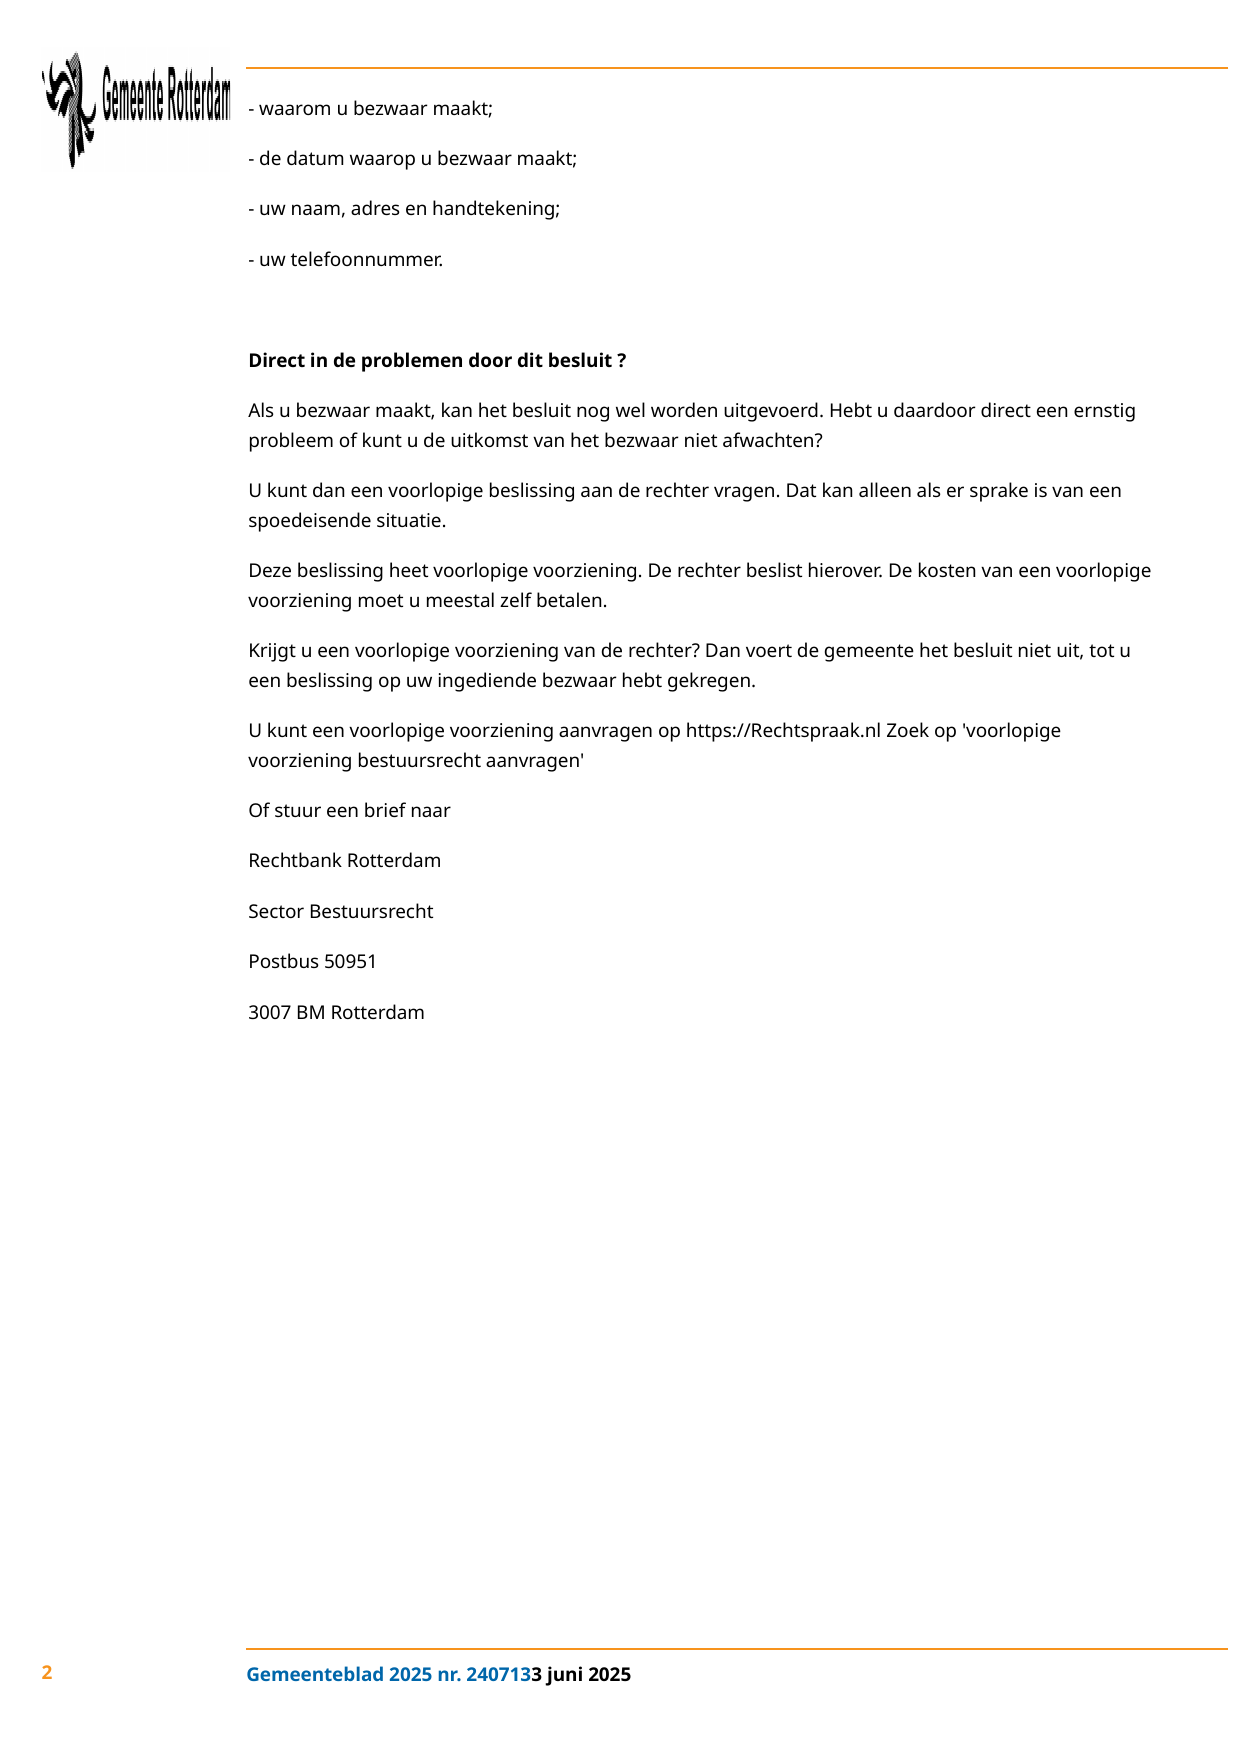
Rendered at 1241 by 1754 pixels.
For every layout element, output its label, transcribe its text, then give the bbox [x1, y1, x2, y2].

text Krijgt u een voorlopige voorziening van de rechter? Dan voert de gemeente het besluit niet uit, tot u een beslissing op uw ingediende bezwaar hebt gekregen. [248, 637, 1152, 693]
text Postbus 50951 [248, 948, 1152, 974]
text Direct in de problemen door dit besluit ? [248, 347, 1152, 373]
text - uw telefoonnummer. [248, 246, 1152, 272]
text U kunt een voorlopige voorziening aanvragen op https://Rechtspraak.nl Zoek op 'voorlopige voorziening bestuursrecht aanvragen' [248, 717, 1152, 773]
text - waarom u bezwaar maakt; [248, 95, 1152, 121]
text Rechtbank Rotterdam [248, 848, 1152, 873]
text U kunt dan een voorlopige beslissing aan de rechter vragen. Dat kan alleen als er sprake is van een spoedeisende situatie. [248, 477, 1152, 533]
text Of stuur een brief naar [248, 797, 1152, 823]
text Deze beslissing heet voorlopige voorziening. De rechter beslist hierover. De kosten van een voorlopige voorziening moet u meestal zelf betalen. [248, 557, 1152, 613]
text Als u bezwaar maakt, kan het besluit nog wel worden uitgevoerd. Hebt u daardoor direct een ernstig probleem of kunt u de uitkomst van het bezwaar niet afwachten? [248, 397, 1152, 453]
text 3007 BM Rotterdam [248, 999, 1152, 1025]
text - uw naam, adres en handtekening; [248, 196, 1152, 221]
text - de datum waarop u bezwaar maakt; [248, 145, 1152, 171]
picture [41, 47, 231, 172]
text Sector Bestuursrecht [248, 898, 1152, 924]
